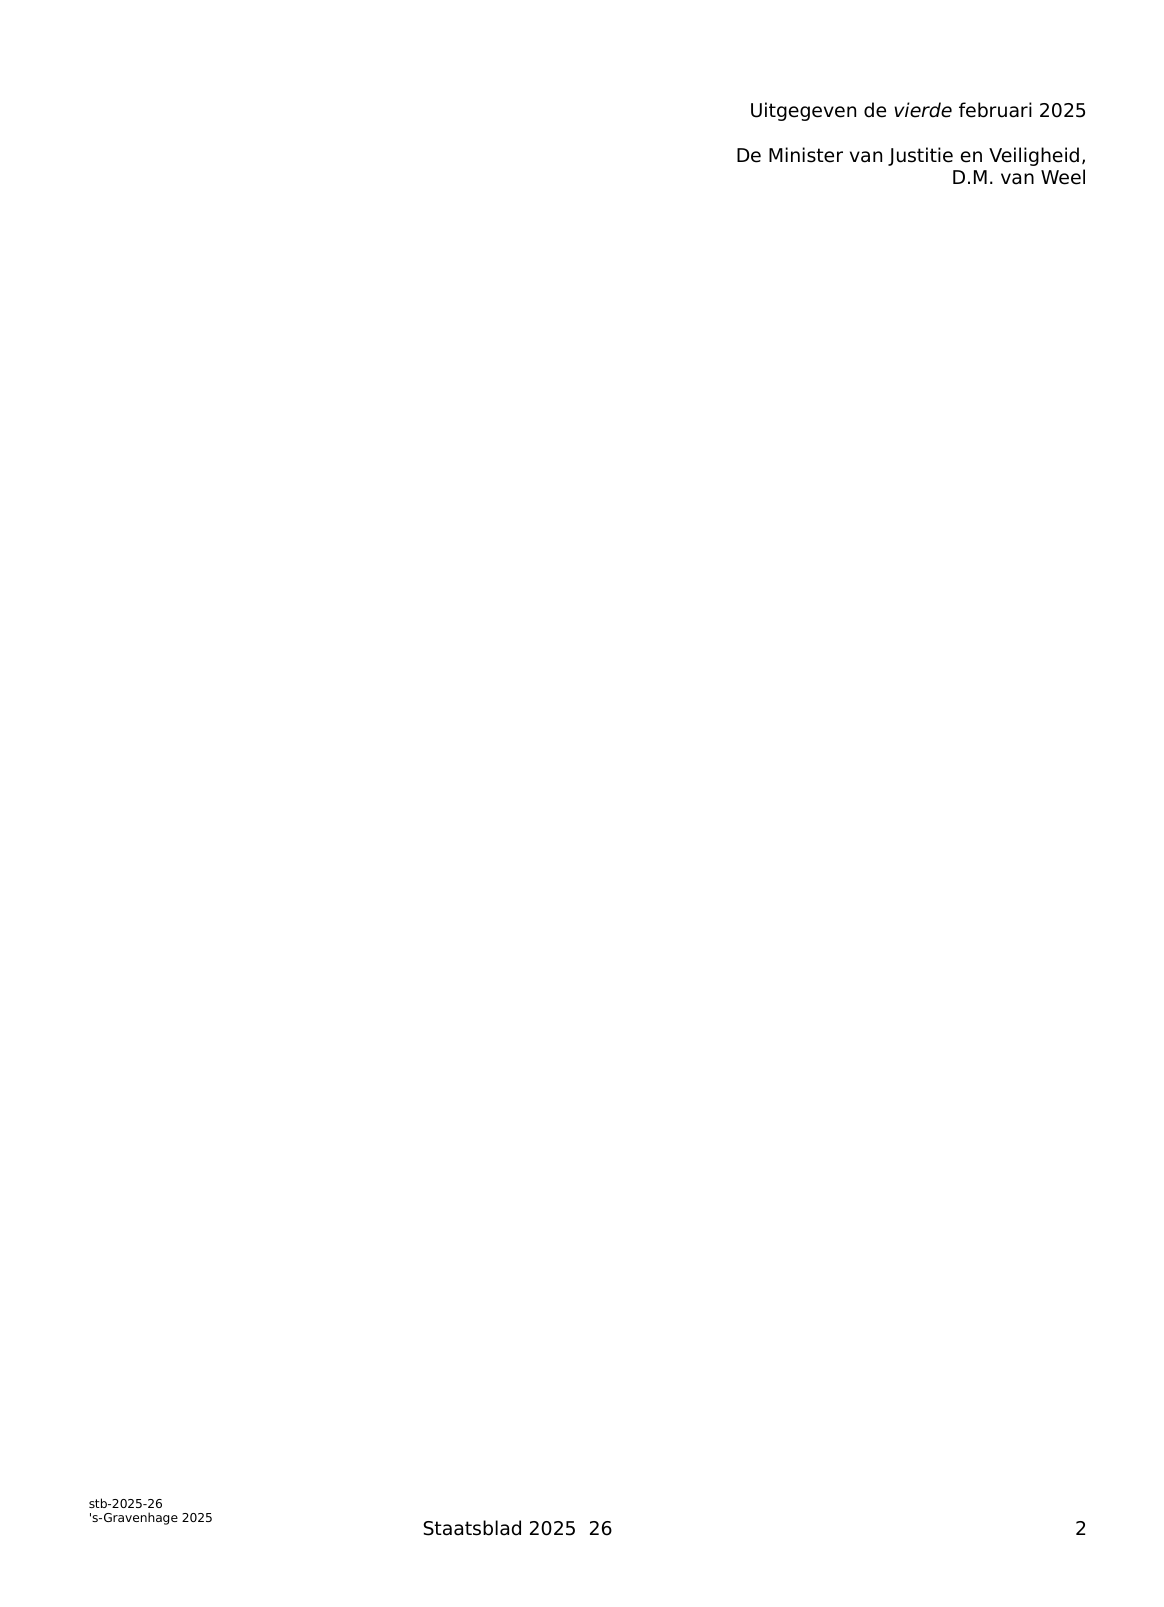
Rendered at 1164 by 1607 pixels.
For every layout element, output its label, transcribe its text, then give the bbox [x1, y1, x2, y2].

text Uitgegeven de vierde februari 2025 [422, 100, 1087, 122]
text De Minister van Justitie en Veiligheid, D.M. van Weel [422, 144, 1087, 188]
text 's-Gravenhage 2025 [88, 1511, 323, 1525]
text stb-2025-26 [88, 1497, 323, 1511]
